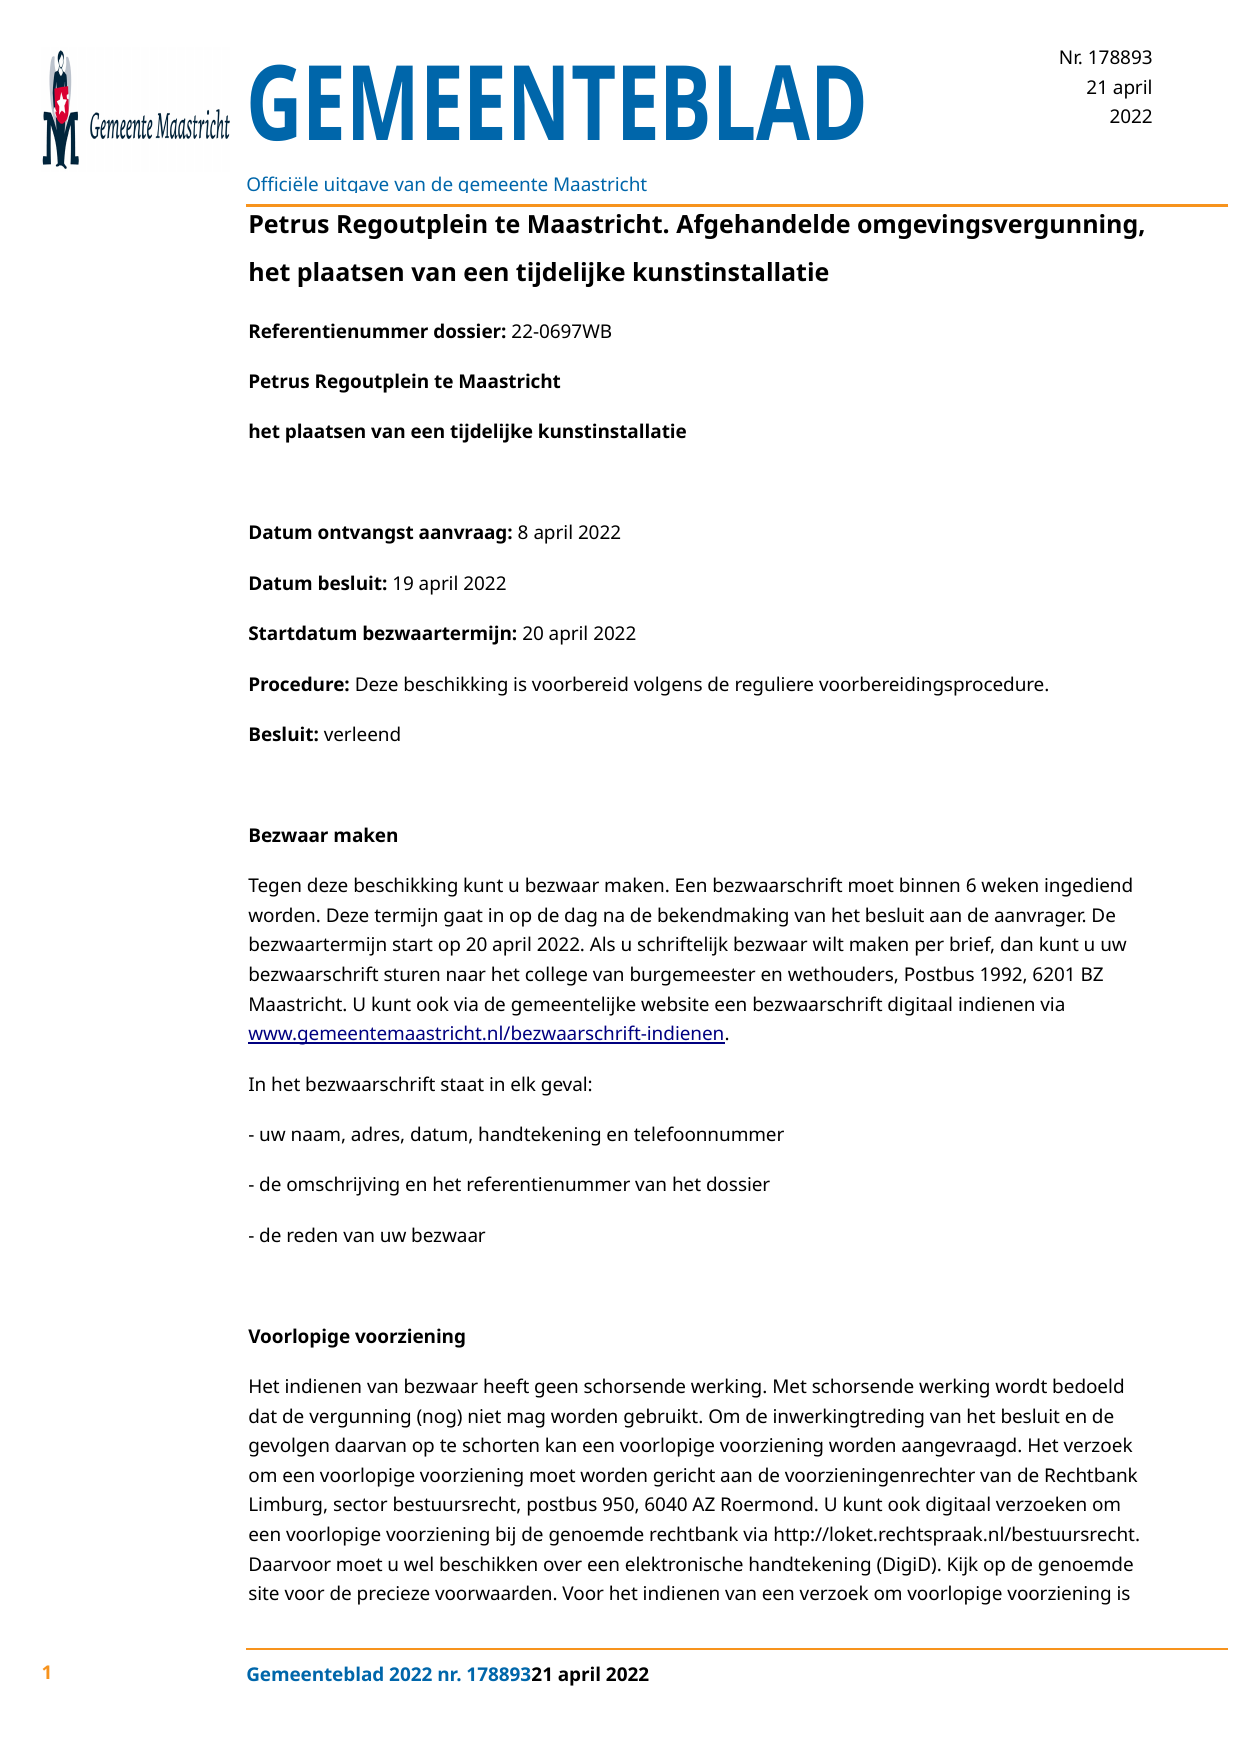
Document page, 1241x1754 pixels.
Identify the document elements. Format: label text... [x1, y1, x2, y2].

text - de omschrijving en het referentienummer van het dossier [248, 1172, 1152, 1197]
text Startdatum bezwaartermijn: 20 april 2022 [248, 620, 1152, 646]
text Voorlopige voorziening [248, 1323, 1152, 1349]
text Het indienen van bezwaar heeft geen schorsende werking. Met schorsende werking wordt bedoeld dat de vergunning (nog) niet mag worden gebruikt. Om de inwerkingtreding van het besluit en de gevolgen daarvan op te schorten kan een voorlopige voorziening worden aangevraagd. Het verzoek om een voorlopige voorziening moet worden gericht aan de voorzieningenrechter van de Rechtbank Limburg, sector bestuursrecht, postbus 950, 6040 AZ Roermond. U kunt ook digitaal verzoeken om een voorlopige voorziening bij de genoemde rechtbank via http://loket.rechtspraak.nl/bestuursrecht. Daarvoor moet u wel beschikken over een elektronische handtekening (DigiD). Kijk op de genoemde site voor de precieze voorwaarden. Voor het indienen van een verzoek om voorlopige voorziening is [248, 1373, 1152, 1606]
text Datum besluit: 19 april 2022 [248, 570, 1152, 596]
text Besluit: verleend [248, 721, 1152, 747]
text Petrus Regoutplein te Maastricht [248, 368, 1152, 394]
text In het bezwaarschrift staat in elk geval: [248, 1071, 1152, 1097]
text Procedure: Deze beschikking is voorbereid volgens de reguliere voorbereidingsprocedure. [248, 671, 1152, 697]
text Referentienummer dossier: 22-0697WB [248, 318, 1152, 344]
text - de reden van uw bezwaar [248, 1222, 1152, 1248]
picture [41, 47, 231, 172]
text het plaatsen van een tijdelijke kunstinstallatie [248, 419, 1152, 444]
text Tegen deze beschikking kunt u bezwaar maken. Een bezwaarschrift moet binnen 6 weken ingediend worden. Deze termijn gaat in op de dag na de bekendmaking van het besluit aan de aanvrager. De bezwaartermijn start op 20 april 2022. Als u schriftelijk bezwaar wilt maken per brief, dan kunt u uw bezwaarschrift sturen naar het college van burgemeester en wethouders, Postbus 1992, 6201 BZ Maastricht. U kunt ook via de gemeentelijke website een bezwaarschrift digitaal indienen via www.gemeentemaastricht.nl/bezwaarschrift-indienen. [248, 872, 1152, 1046]
text Petrus Regoutplein te Maastricht. Afgehandelde omgevingsvergunning, het plaatsen van een tijdelijke kunstinstallatie [248, 207, 1152, 288]
text Bezwaar maken [248, 822, 1152, 848]
text Datum ontvangst aanvraag: 8 april 2022 [248, 519, 1152, 545]
text - uw naam, adres, datum, handtekening en telefoonnummer [248, 1121, 1152, 1147]
